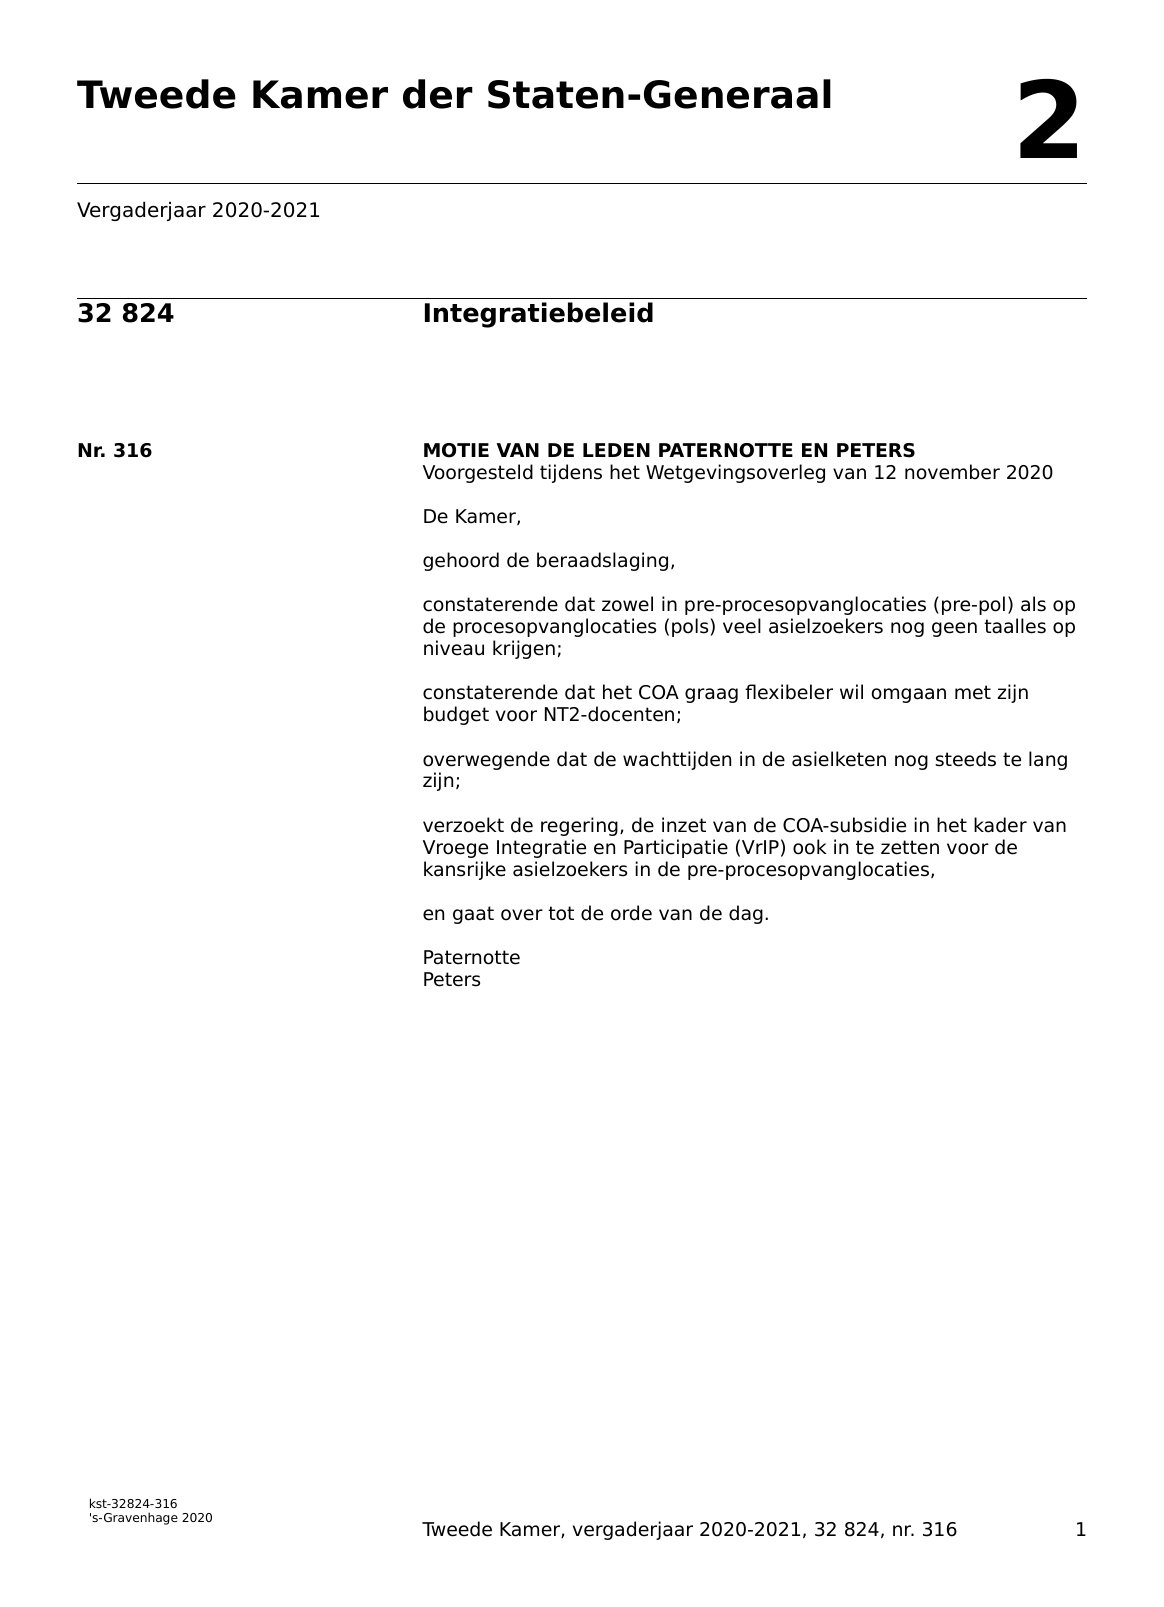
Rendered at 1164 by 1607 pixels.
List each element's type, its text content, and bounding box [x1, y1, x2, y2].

text en gaat over tot de orde van de dag. [422, 903, 1087, 925]
text constaterende dat zowel in pre-procesopvanglocaties (pre-pol) als op de procesopvanglocaties (pols) veel asielzoekers nog geen taalles op niveau krijgen; [422, 594, 1087, 660]
text kst-32824-316 [88, 1497, 323, 1511]
table_header Tweede Kamer der Staten-Generaal [77, 59, 886, 183]
text gehoord de beraadslaging, [422, 550, 1087, 572]
subtitle Nr. 316 MOTIE VAN DE LEDEN PATERNOTTE EN PETERS [77, 440, 1087, 462]
text Paternotte [422, 947, 1087, 969]
table_header 2 [886, 59, 1087, 183]
text 's-Gravenhage 2020 [88, 1511, 323, 1525]
table_cell Vergaderjaar 2020-2021 [77, 184, 1087, 298]
text verzoekt de regering, de inzet van de COA-subsidie in het kader van Vroege Integratie en Participatie (VrIP) ook in te zetten voor de kansrijke asielzoekers in de pre-procesopvanglocaties, [422, 814, 1087, 881]
text Peters [422, 969, 1087, 991]
text constaterende dat het COA graag flexibeler wil omgaan met zijn budget voor NT2-docenten; [422, 682, 1087, 726]
text overwegende dat de wachttijden in de asielketen nog steeds te lang zijn; [422, 748, 1087, 792]
subtitle 32 824 Integratiebeleid [77, 299, 1087, 329]
text Voorgesteld tijdens het Wetgevingsoverleg van 12 november 2020 [422, 462, 1087, 484]
text De Kamer, [422, 506, 1087, 528]
